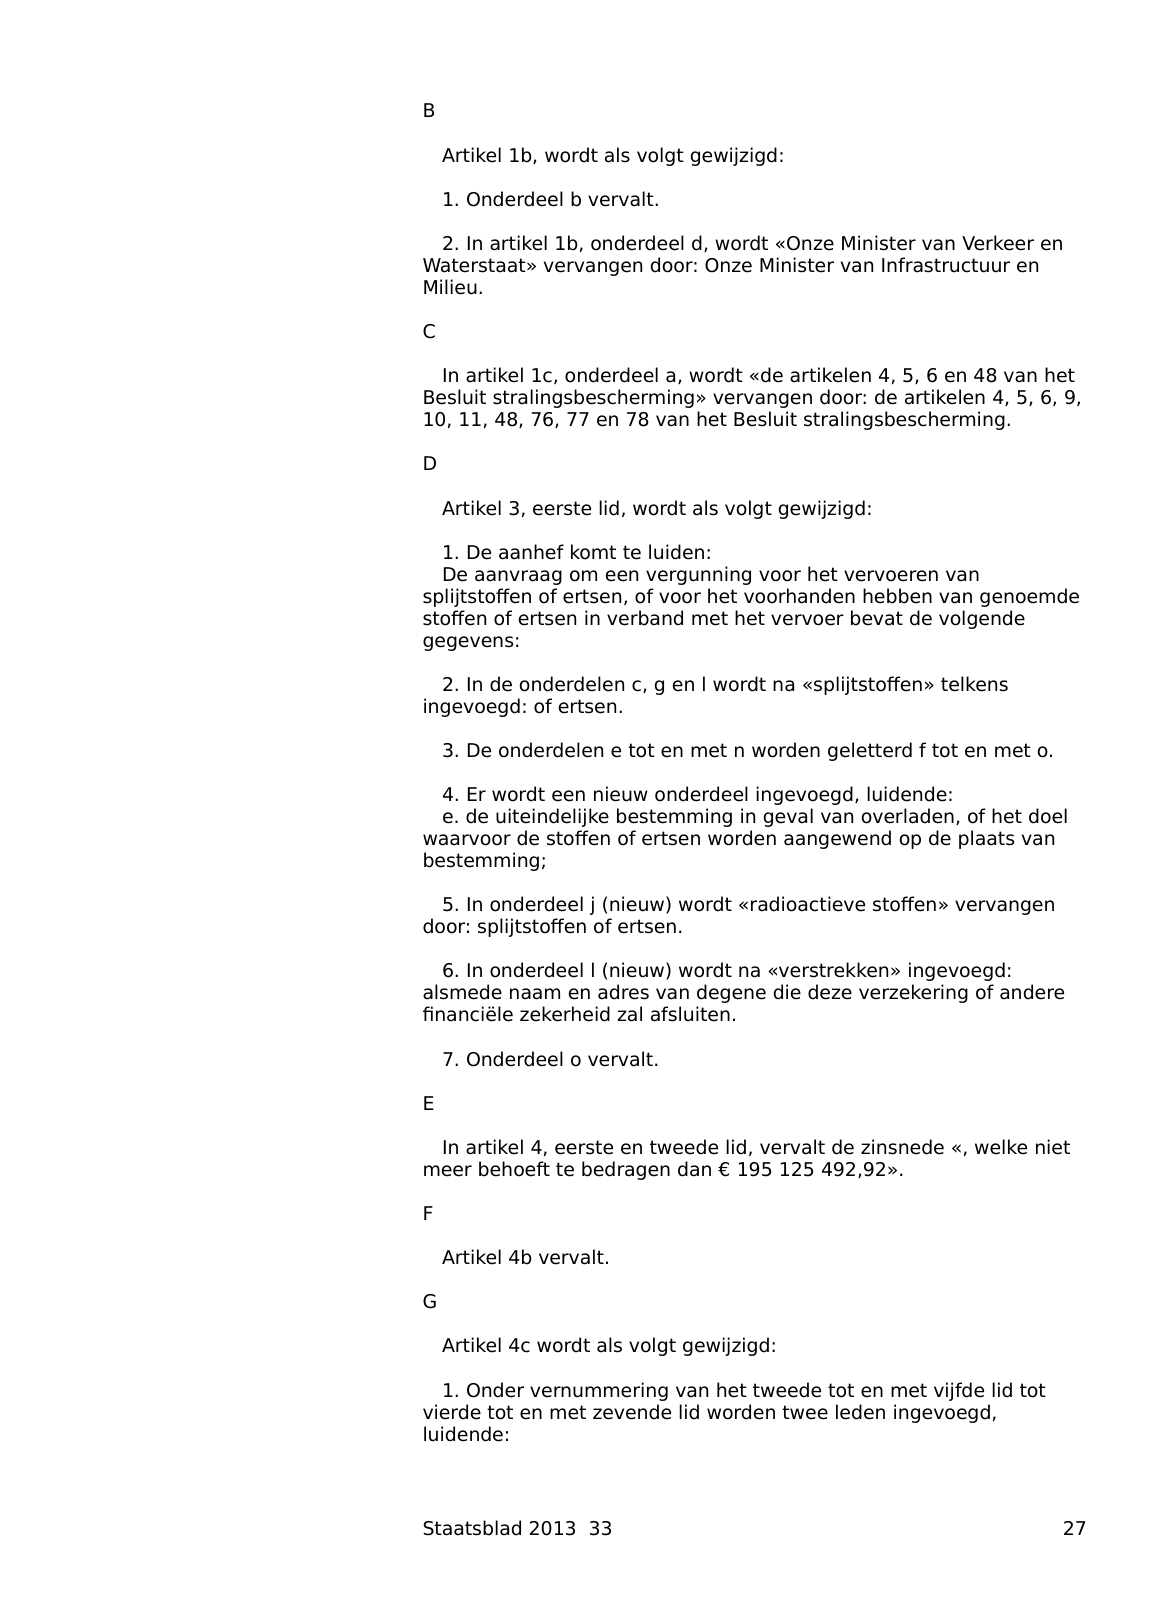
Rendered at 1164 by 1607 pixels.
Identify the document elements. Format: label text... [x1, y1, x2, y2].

text In artikel 4, eerste en tweede lid, vervalt de zinsnede «, welke niet meer behoeft te bedragen dan € 195 125 492,92». [422, 1137, 1087, 1181]
text 2. In de onderdelen c, g en l wordt na «splijtstoffen» telkens ingevoegd: of ertsen. [422, 674, 1087, 718]
text D [422, 453, 1087, 475]
text 1. De aanhef komt te luiden: [422, 542, 1087, 564]
text 5. In onderdeel j (nieuw) wordt «radioactieve stoffen» vervangen door: splijtstoffen of ertsen. [422, 894, 1087, 938]
text e. de uiteindelijke bestemming in geval van overladen, of het doel waarvoor de stoffen of ertsen worden aangewend op de plaats van bestemming; [422, 806, 1087, 872]
text 6. In onderdeel l (nieuw) wordt na «verstrekken» ingevoegd: alsmede naam en adres van degene die deze verzekering of andere financiële zekerheid zal afsluiten. [422, 960, 1087, 1026]
text De aanvraag om een vergunning voor het vervoeren van splijtstoffen of ertsen, of voor het voorhanden hebben van genoemde stoffen of ertsen in verband met het vervoer bevat de volgende gegevens: [422, 564, 1087, 652]
text 1. Onder vernummering van het tweede tot en met vijfde lid tot vierde tot en met zevende lid worden twee leden ingevoegd, luidende: [422, 1379, 1087, 1446]
text Artikel 1b, wordt als volgt gewijzigd: [422, 144, 1087, 167]
text Artikel 4b vervalt. [422, 1247, 1087, 1269]
text C [422, 321, 1087, 343]
text In artikel 1c, onderdeel a, wordt «de artikelen 4, 5, 6 en 48 van het Besluit stralingsbescherming» vervangen door: de artikelen 4, 5, 6, 9, 10, 11, 48, 76, 77 en 78 van het Besluit stralingsbescherming. [422, 365, 1087, 431]
text 1. Onderdeel b vervalt. [422, 189, 1087, 211]
text F [422, 1203, 1087, 1225]
text 4. Er wordt een nieuw onderdeel ingevoegd, luidende: [422, 784, 1087, 806]
text E [422, 1093, 1087, 1114]
text Artikel 4c wordt als volgt gewijzigd: [422, 1335, 1087, 1357]
text G [422, 1291, 1087, 1313]
text 2. In artikel 1b, onderdeel d, wordt «Onze Minister van Verkeer en Waterstaat» vervangen door: Onze Minister van Infrastructuur en Milieu. [422, 233, 1087, 299]
text 7. Onderdeel o vervalt. [422, 1048, 1087, 1070]
text 3. De onderdelen e tot en met n worden geletterd f tot en met o. [422, 740, 1087, 762]
text Artikel 3, eerste lid, wordt als volgt gewijzigd: [422, 497, 1087, 519]
text B [422, 100, 1087, 122]
